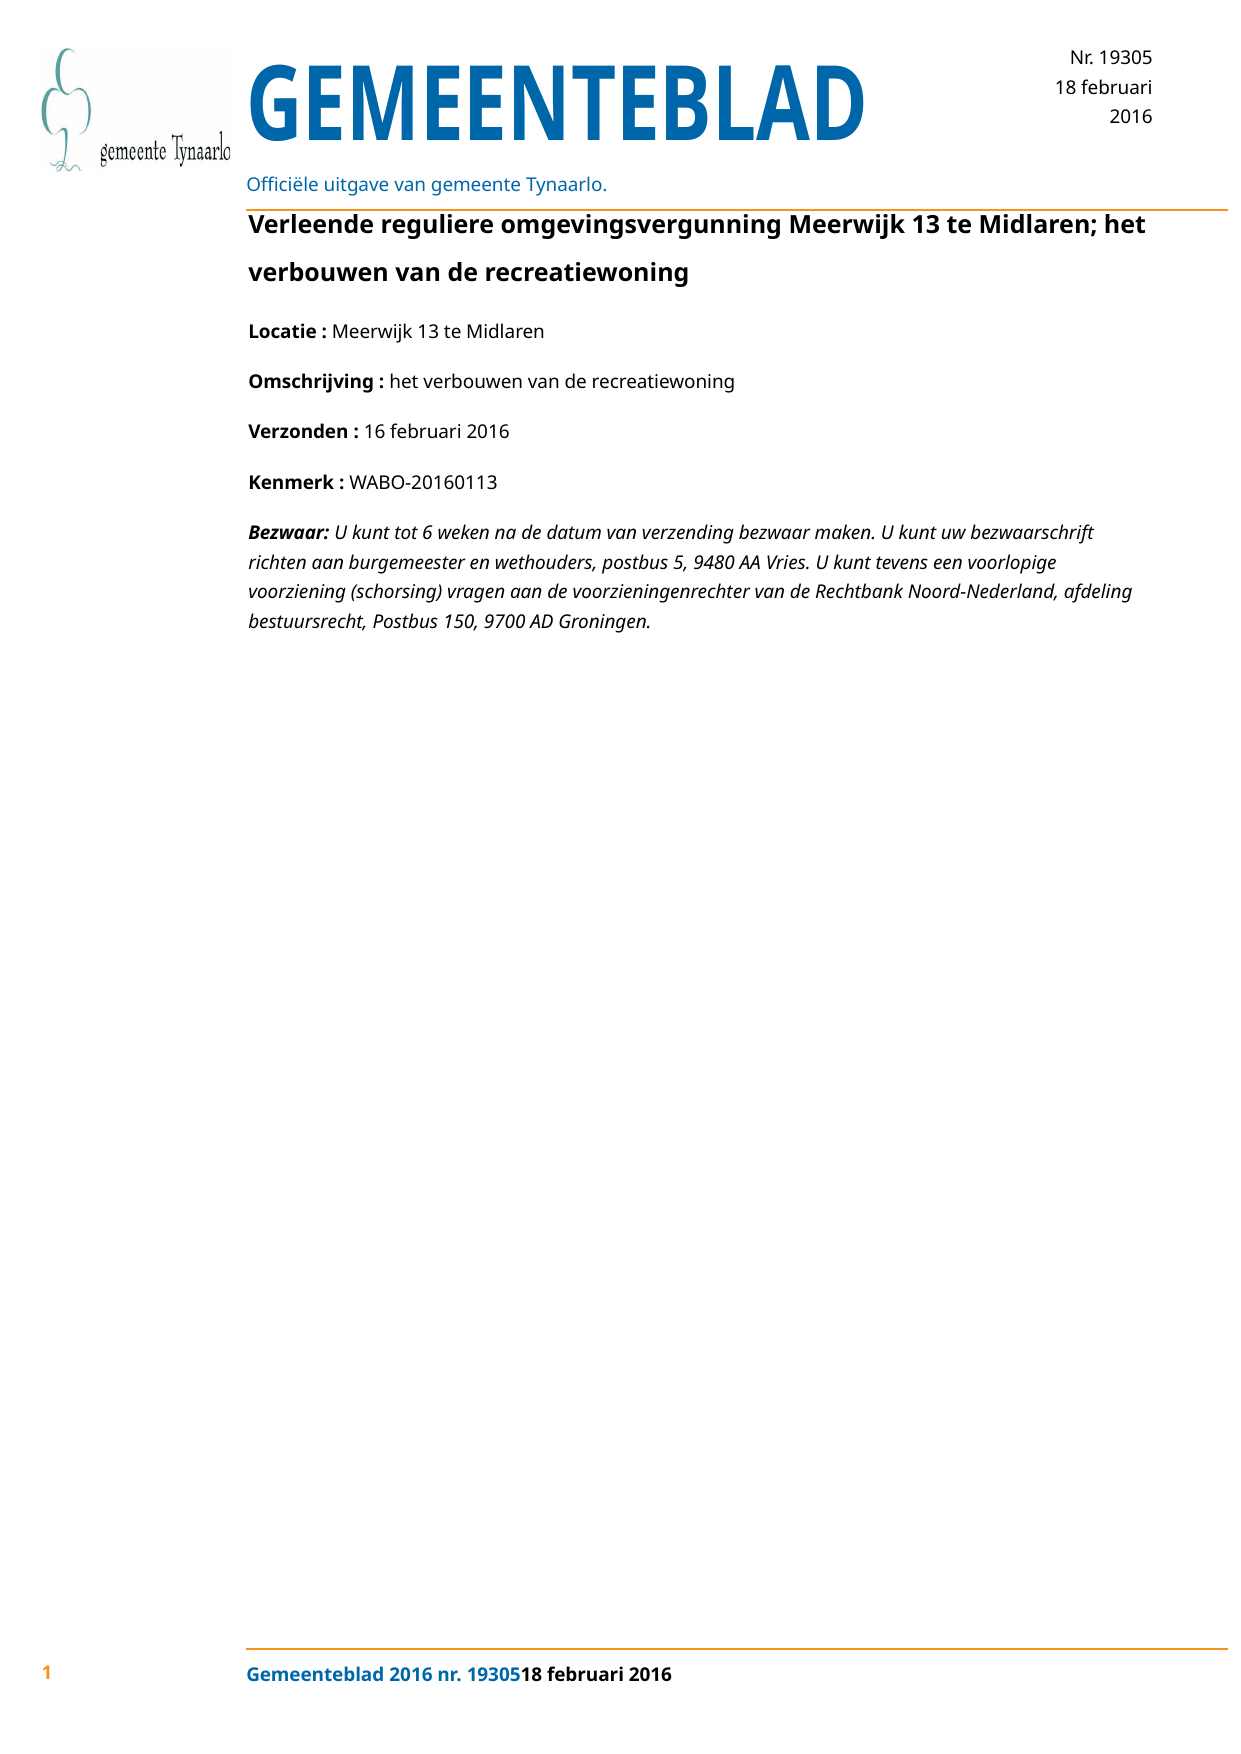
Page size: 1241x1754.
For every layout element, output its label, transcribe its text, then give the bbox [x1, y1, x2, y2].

text Omschrijving : het verbouwen van de recreatiewoning [248, 368, 1152, 394]
picture [41, 47, 231, 172]
text Verleende reguliere omgevingsvergunning Meerwijk 13 te Midlaren; het verbouwen van de recreatiewoning [248, 211, 1152, 288]
text Bezwaar: U kunt tot 6 weken na de datum van verzending bezwaar maken. U kunt uw bezwaarschrift richten aan burgemeester en wethouders, postbus 5, 9480 AA Vries. U kunt tevens een voorlopige voorziening (schorsing) vragen aan de voorzieningenrechter van de Rechtbank Noord-Nederland, afdeling bestuursrecht, Postbus 150, 9700 AD Groningen. [248, 519, 1152, 634]
text Kenmerk : WABO-20160113 [248, 469, 1152, 495]
text Verzonden : 16 februari 2016 [248, 419, 1152, 444]
text Locatie : Meerwijk 13 te Midlaren [248, 318, 1152, 344]
